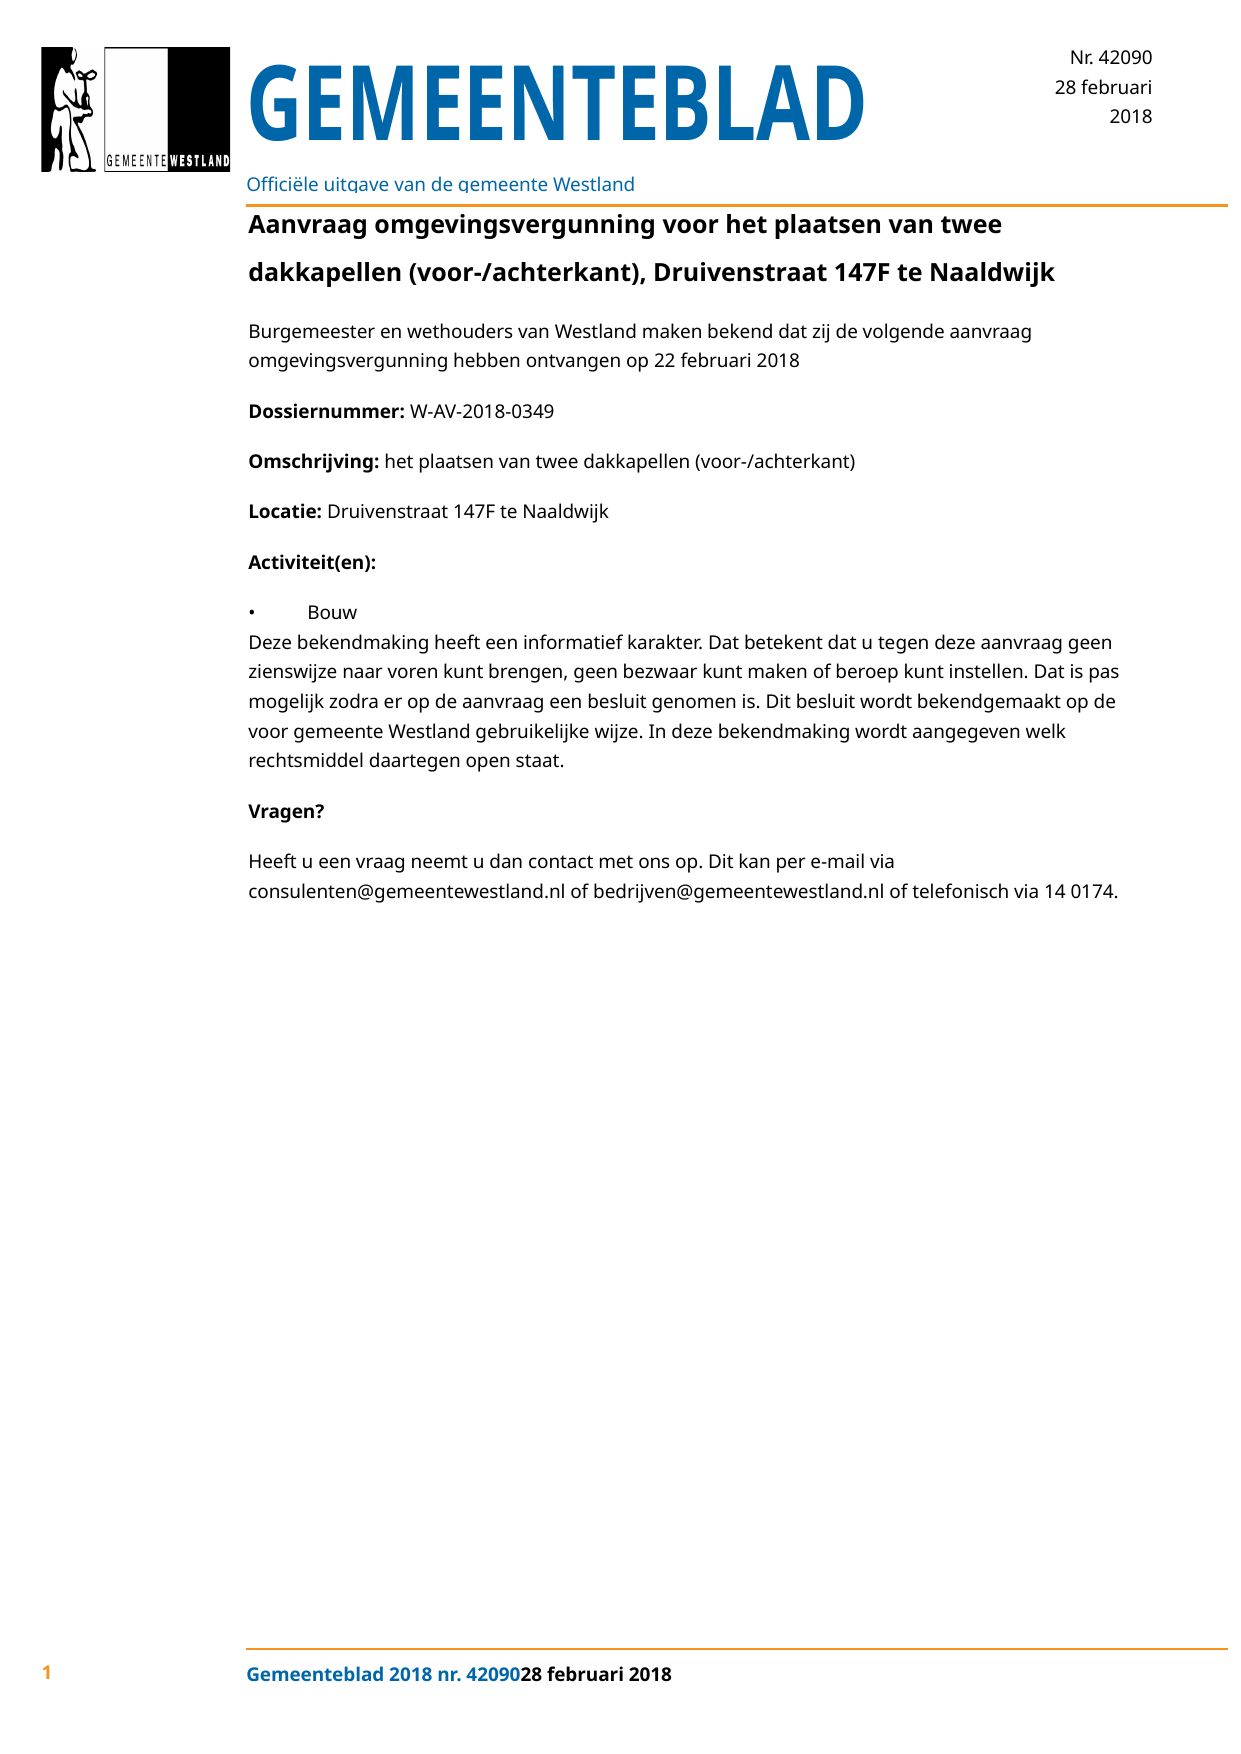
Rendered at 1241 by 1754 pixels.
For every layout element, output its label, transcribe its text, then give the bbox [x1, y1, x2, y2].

text Deze bekendmaking heeft een informatief karakter. Dat betekent dat u tegen deze aanvraag geen zienswijze naar voren kunt brengen, geen bezwaar kunt maken of beroep kunt instellen. Dat is pas mogelijk zodra er op de aanvraag een besluit genomen is. Dit besluit wordt bekendgemaakt op de voor gemeente Westland gebruikelijke wijze. In deze bekendmaking wordt aangegeven welk rechtsmiddel daartegen open staat. [248, 629, 1152, 773]
text Burgemeester en wethouders van Westland maken bekend dat zij de volgende aanvraag omgevingsvergunning hebben ontvangen op 22 februari 2018 [248, 318, 1152, 373]
text Dossiernummer: W-AV-2018-0349 [248, 398, 1152, 424]
text Omschrijving: het plaatsen van twee dakkapellen (voor-/achterkant) [248, 448, 1152, 474]
picture [41, 47, 231, 172]
text Locatie: Druivenstraat 147F te Naaldwijk [248, 499, 1152, 524]
text Activiteit(en): [248, 549, 1152, 575]
text Vragen? [248, 798, 1152, 824]
text Aanvraag omgevingsvergunning voor het plaatsen van twee dakkapellen (voor-/achterkant), Druivenstraat 147F te Naaldwijk [248, 207, 1152, 288]
list Bouw [248, 599, 1152, 625]
text Heeft u een vraag neemt u dan contact met ons op. Dit kan per e-mail via consulenten@gemeentewestland.nl of bedrijven@gemeentewestland.nl of telefonisch via 14 0174. [248, 848, 1152, 904]
